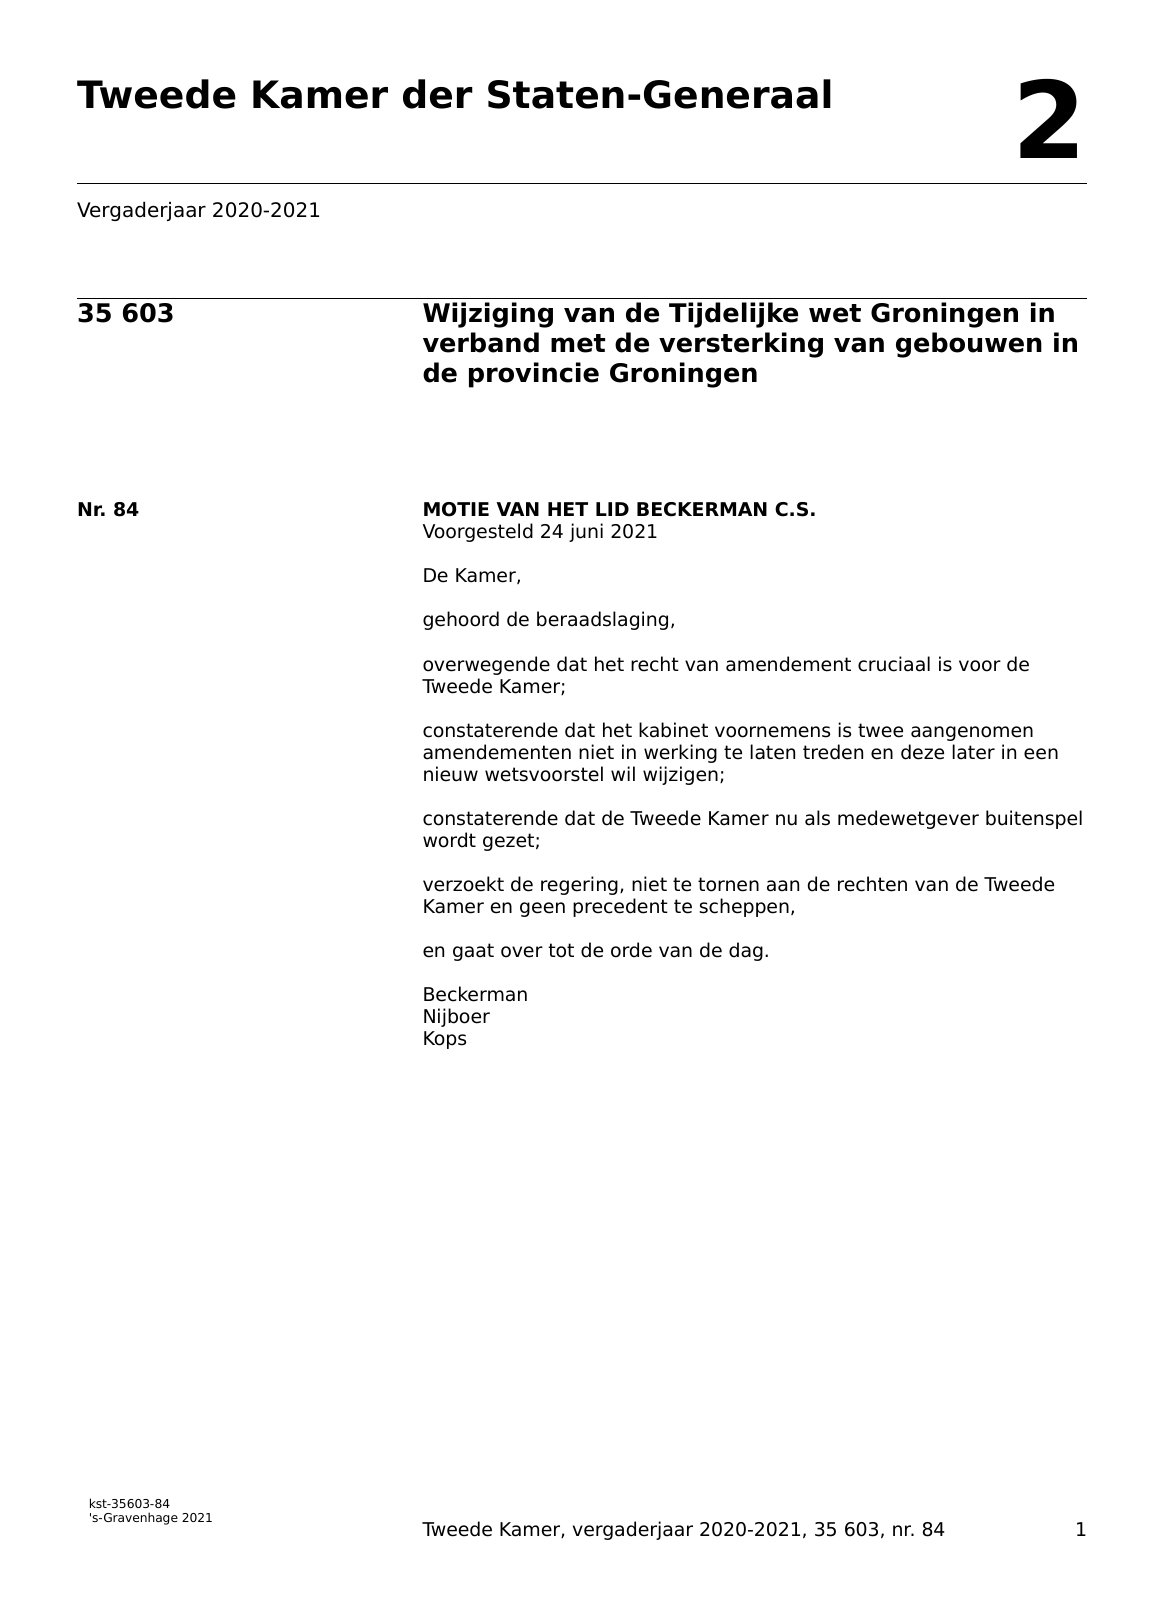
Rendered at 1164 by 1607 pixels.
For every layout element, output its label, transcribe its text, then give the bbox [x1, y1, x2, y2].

text en gaat over tot de orde van de dag. [422, 940, 1087, 962]
text 's-Gravenhage 2021 [88, 1511, 323, 1525]
subtitle Nr. 84 MOTIE VAN HET LID BECKERMAN C.S. [77, 499, 1087, 521]
text Kops [422, 1028, 1087, 1050]
text De Kamer, [422, 565, 1087, 587]
text Nijboer [422, 1006, 1087, 1028]
text constaterende dat de Tweede Kamer nu als medewetgever buitenspel wordt gezet; [422, 808, 1087, 852]
subtitle 35 603 Wijziging van de Tijdelijke wet Groningen in verband met de versterking van gebouwen in de provincie Groningen [77, 299, 1087, 388]
text gehoord de beraadslaging, [422, 609, 1087, 631]
table_header Tweede Kamer der Staten-Generaal [77, 59, 886, 183]
table_header 2 [886, 59, 1087, 183]
text verzoekt de regering, niet te tornen aan de rechten van de Tweede Kamer en geen precedent te scheppen, [422, 874, 1087, 918]
text Beckerman [422, 984, 1087, 1006]
text overwegende dat het recht van amendement cruciaal is voor de Tweede Kamer; [422, 653, 1087, 697]
text kst-35603-84 [88, 1497, 323, 1511]
text constaterende dat het kabinet voornemens is twee aangenomen amendementen niet in werking te laten treden en deze later in een nieuw wetsvoorstel wil wijzigen; [422, 720, 1087, 786]
text Voorgesteld 24 juni 2021 [422, 521, 1087, 543]
table_cell Vergaderjaar 2020-2021 [77, 184, 1087, 298]
